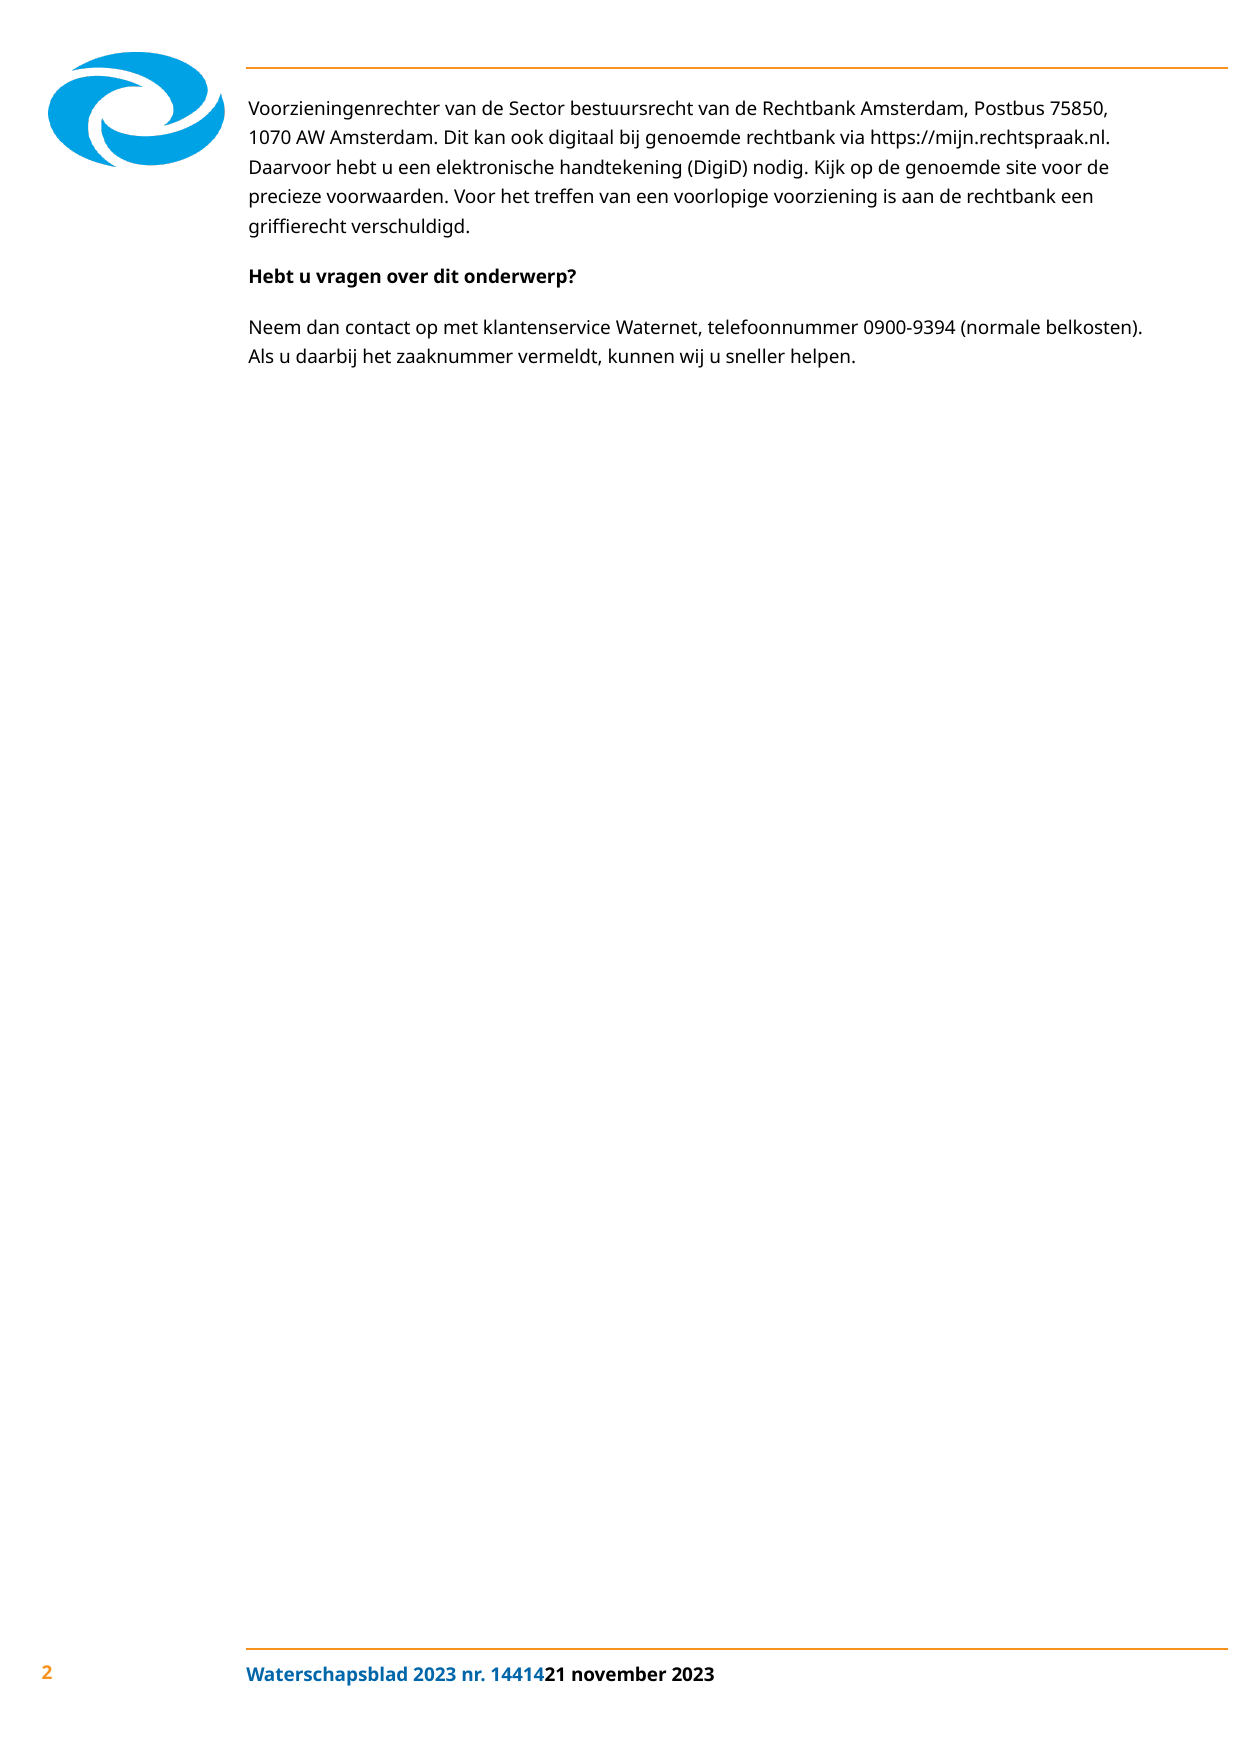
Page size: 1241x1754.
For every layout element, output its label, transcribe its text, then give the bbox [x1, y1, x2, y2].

text Neem dan contact op met klantenservice Waternet, telefoonnummer 0900-9394 (normale belkosten). Als u daarbij het zaaknummer vermeldt, kunnen wij u sneller helpen. [248, 314, 1152, 369]
text Voorzieningenrechter van de Sector bestuursrecht van de Rechtbank Amsterdam, Postbus 75850, 1070 AW Amsterdam. Dit kan ook digitaal bij genoemde rechtbank via https://mijn.rechtspraak.nl. Daarvoor hebt u een elektronische handtekening (DigiD) nodig. Kijk op de genoemde site voor de precieze voorwaarden. Voor het treffen van een voorlopige voorziening is aan de rechtbank een griffierecht verschuldigd. [248, 95, 1152, 239]
text Hebt u vragen over dit onderwerp? [248, 263, 1152, 289]
picture [41, 47, 231, 172]
